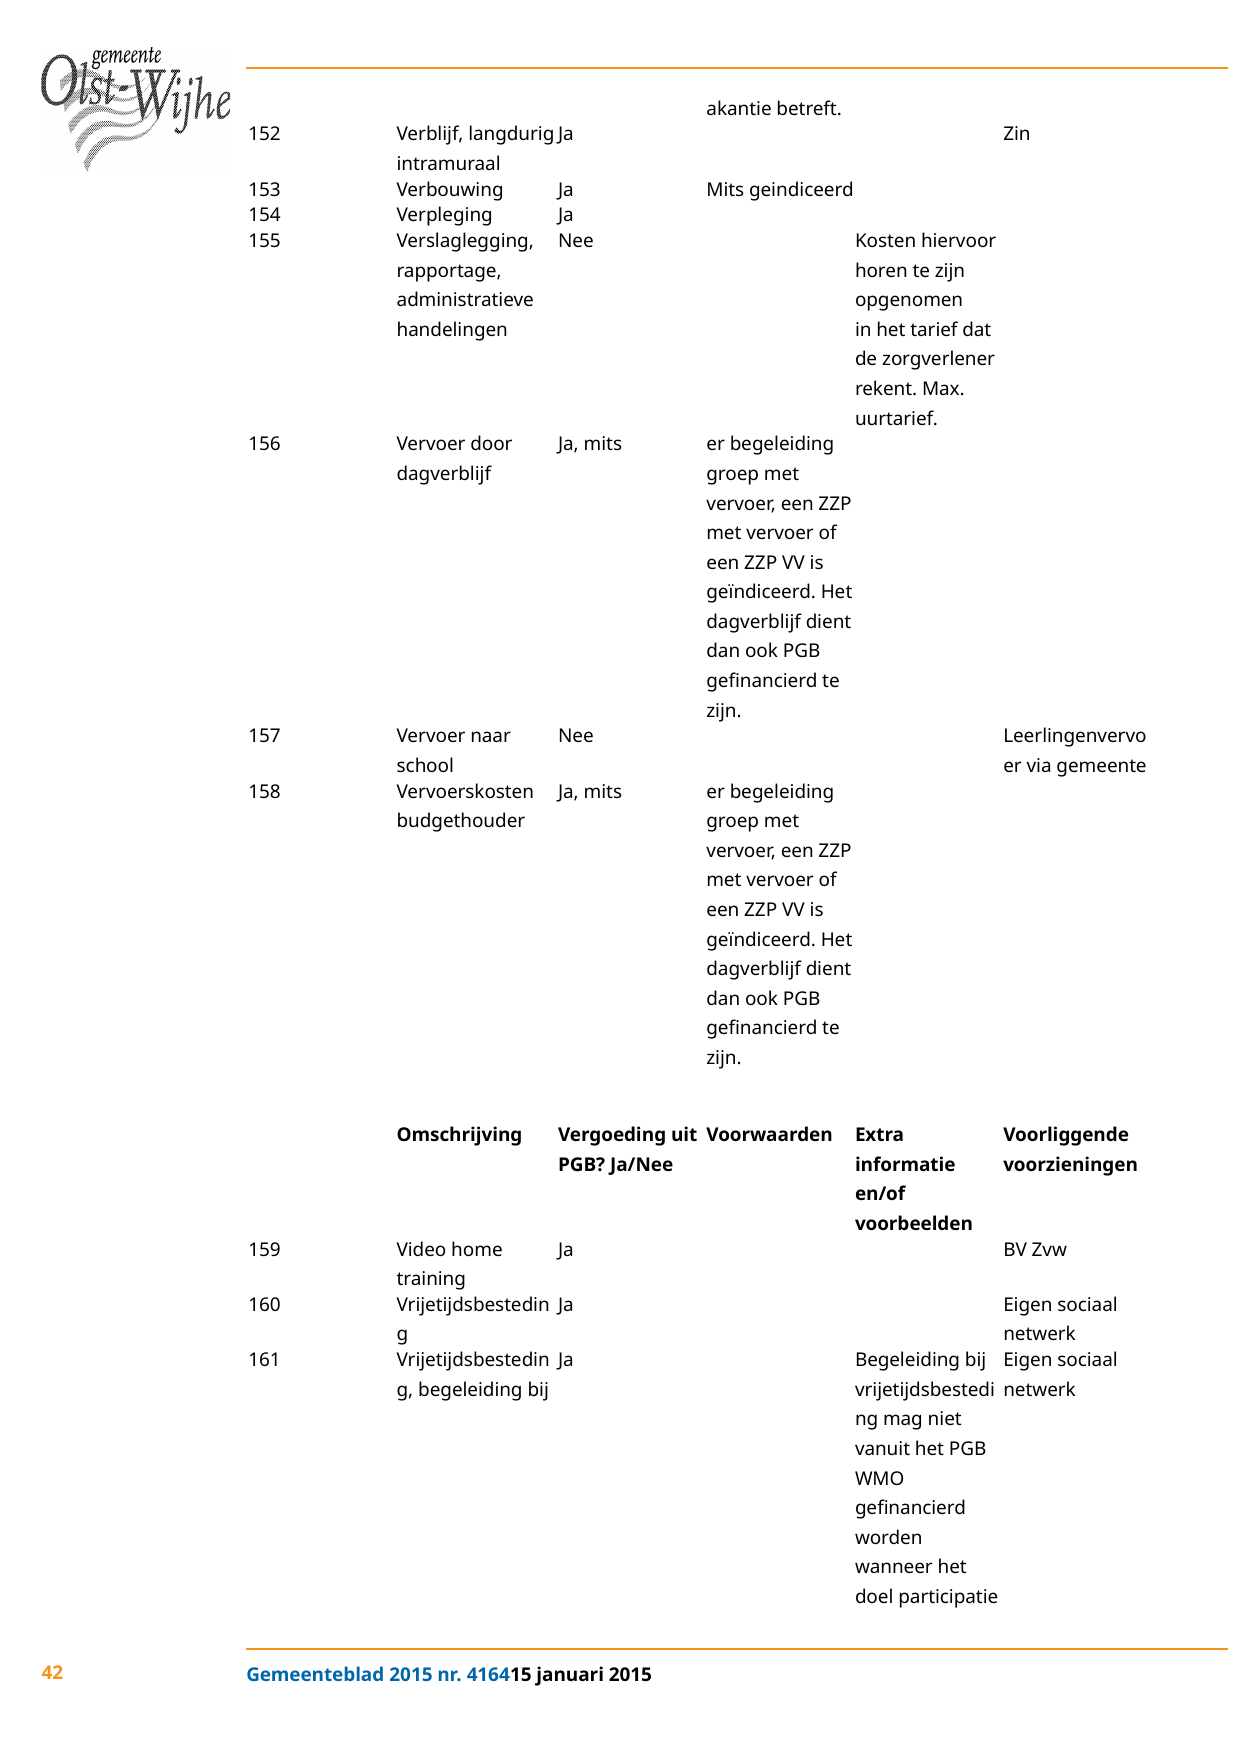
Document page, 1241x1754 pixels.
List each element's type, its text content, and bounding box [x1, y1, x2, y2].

table_cell 156 [248, 431, 396, 722]
table_cell [706, 1346, 855, 1609]
table_cell Leerlingenvervoer via gemeente [1003, 723, 1152, 778]
table_cell Vervoer naar school [396, 723, 558, 778]
table_cell Nee [558, 723, 706, 778]
table_cell Verbouwing [396, 176, 558, 202]
table_cell 160 [248, 1291, 396, 1346]
table_cell [1003, 95, 1152, 121]
table_cell 155 [248, 227, 396, 431]
table_cell Zin [1003, 121, 1152, 176]
table_header Vergoeding uit PGB? Ja/Nee [558, 1121, 706, 1236]
table_cell Vrijetijdsbesteding, begeleiding bij [396, 1346, 558, 1609]
table_cell Ja, mits [558, 778, 706, 1070]
table_cell er begeleiding groep met vervoer, een ZZP met vervoer of een ZZP VV is geïndiceerd. Het dagverblijf dient dan ook PGB gefinancierd te zijn. [706, 778, 855, 1070]
table_cell er begeleiding groep met vervoer, een ZZP met vervoer of een ZZP VV is geïndiceerd. Het dagverblijf dient dan ook PGB gefinancierd te zijn. [706, 431, 855, 722]
table_cell [855, 176, 1003, 202]
table_cell [855, 431, 1003, 722]
table_cell [706, 121, 855, 176]
table_cell [855, 723, 1003, 778]
table_header Voorliggende voorzieningen [1003, 1121, 1152, 1236]
table_cell [855, 1291, 1003, 1346]
table_cell 159 [248, 1236, 396, 1291]
table_cell [855, 121, 1003, 176]
table_cell Ja [558, 121, 706, 176]
table_cell [248, 95, 396, 121]
table_cell Video home training [396, 1236, 558, 1291]
table_cell Eigen sociaal netwerk [1003, 1346, 1152, 1609]
table_header [248, 1121, 396, 1236]
table_cell Mits geindiceerd [706, 176, 855, 202]
table_cell Ja, mits [558, 431, 706, 722]
picture [41, 47, 231, 172]
table_cell Verslaglegging, rapportage, administratieve handelingen [396, 227, 558, 431]
table_cell Nee [558, 227, 706, 431]
table_cell [706, 202, 855, 227]
table_cell Vervoerskosten budgethouder [396, 778, 558, 1070]
table_cell Ja [558, 176, 706, 202]
table_cell Verpleging [396, 202, 558, 227]
table_cell [1003, 202, 1152, 227]
table_cell [706, 723, 855, 778]
table_cell 161 [248, 1346, 396, 1609]
table_cell 154 [248, 202, 396, 227]
table_cell [1003, 176, 1152, 202]
table_cell 152 [248, 121, 396, 176]
table_cell Verblijf, langdurig intramuraal [396, 121, 558, 176]
table_cell [855, 778, 1003, 1070]
table_cell Ja [558, 202, 706, 227]
table_cell [558, 95, 706, 121]
table_cell [1003, 778, 1152, 1070]
table_cell 153 [248, 176, 396, 202]
table_cell [396, 95, 558, 121]
table_cell [1003, 227, 1152, 431]
table_header Extra informatie en/of voorbeelden [855, 1121, 1003, 1236]
table_cell [706, 227, 855, 431]
table_cell [855, 95, 1003, 121]
table_cell [1003, 431, 1152, 722]
table_cell akantie betreft. [706, 95, 855, 121]
table_cell Begeleiding bij vrijetijdsbesteding mag niet vanuit het PGB WMO gefinancierd worden wanneer het doel participatie [855, 1346, 1003, 1609]
table_cell Vrijetijdsbesteding [396, 1291, 558, 1346]
table_header Voorwaarden [706, 1121, 855, 1236]
table_cell Ja [558, 1346, 706, 1609]
table_cell 158 [248, 778, 396, 1070]
table_cell [706, 1291, 855, 1346]
table_cell BV Zvw [1003, 1236, 1152, 1291]
table_cell [706, 1236, 855, 1291]
table_header Omschrijving [396, 1121, 558, 1236]
table_cell [855, 202, 1003, 227]
table_cell Ja [558, 1291, 706, 1346]
table_cell Ja [558, 1236, 706, 1291]
table_cell Eigen sociaal netwerk [1003, 1291, 1152, 1346]
table_cell 157 [248, 723, 396, 778]
table_cell Vervoer door dagverblijf [396, 431, 558, 722]
table_cell Kosten hiervoor horen te zijn opgenomen in het tarief dat de zorgverlener rekent. Max. uurtarief. [855, 227, 1003, 431]
table_cell [855, 1236, 1003, 1291]
